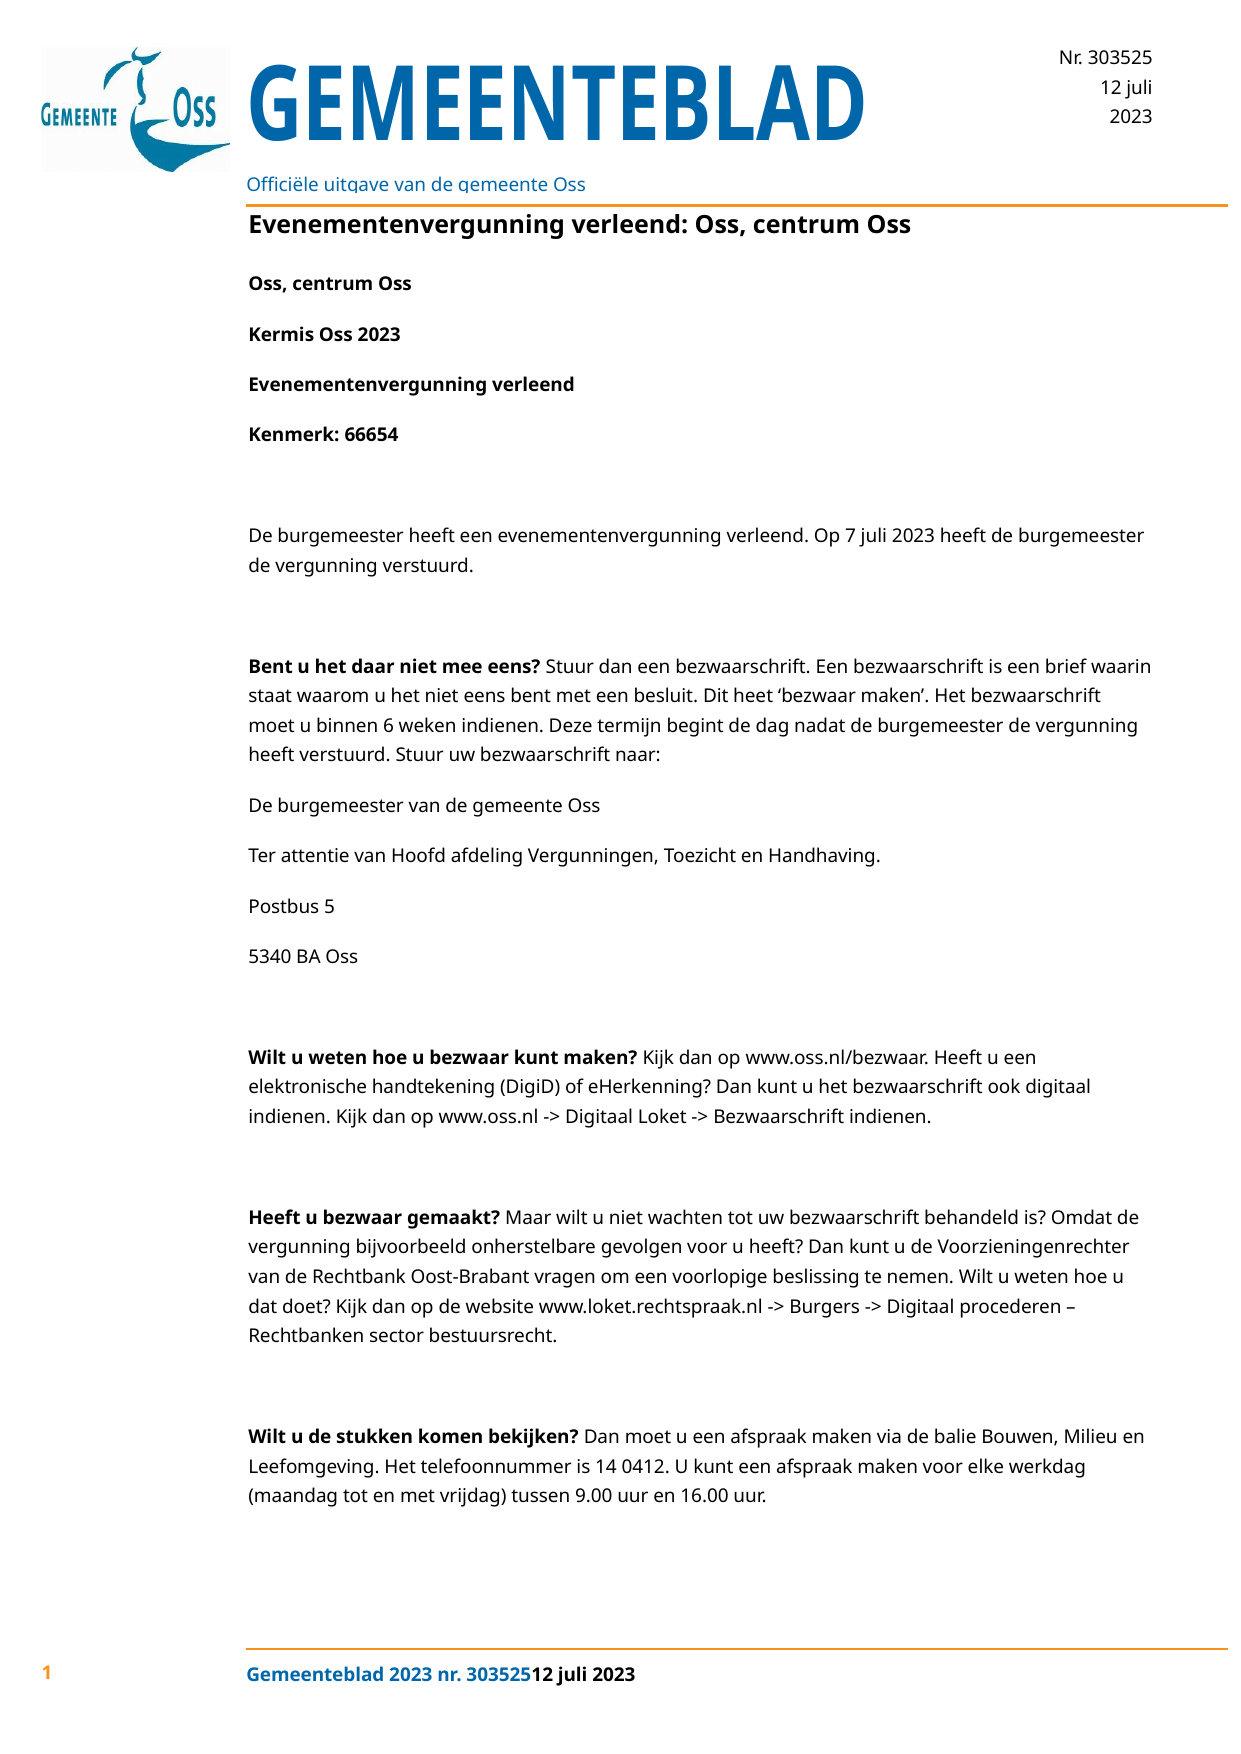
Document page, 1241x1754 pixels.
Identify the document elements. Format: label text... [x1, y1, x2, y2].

text Kermis Oss 2023 [248, 321, 1152, 346]
text Ter attentie van Hoofd afdeling Vergunningen, Toezicht en Handhaving. [248, 842, 1152, 868]
text Evenementenvergunning verleend [248, 371, 1152, 397]
text Evenementenvergunning verleend: Oss, centrum Oss [248, 207, 1152, 241]
text Kenmerk: 66654 [248, 422, 1152, 447]
text Postbus 5 [248, 893, 1152, 918]
text De burgemeester heeft een evenementenvergunning verleend. Op 7 juli 2023 heeft de burgemeester de vergunning verstuurd. [248, 522, 1152, 578]
text De burgemeester van de gemeente Oss [248, 792, 1152, 818]
text Wilt u weten hoe u bezwaar kunt maken? Kijk dan op www.oss.nl/bezwaar. Heeft u een elektronische handtekening (DigiD) of eHerkenning? Dan kunt u het bezwaarschrift ook digitaal indienen. Kijk dan op www.oss.nl -> Digitaal Loket -> Bezwaarschrift indienen. [248, 1044, 1152, 1129]
text Wilt u de stukken komen bekijken? Dan moet u een afspraak maken via de balie Bouwen, Milieu en Leefomgeving. Het telefoonnummer is 14 0412. U kunt een afspraak maken voor elke werkdag (maandag tot en met vrijdag) tussen 9.00 uur en 16.00 uur. [248, 1423, 1152, 1508]
text Heeft u bezwaar gemaakt? Maar wilt u niet wachten tot uw bezwaarschrift behandeld is? Omdat de vergunning bijvoorbeeld onherstelbare gevolgen voor u heeft? Dan kunt u de Voorzieningenrechter van de Rechtbank Oost-Brabant vragen om een voorlopige beslissing te nemen. Wilt u weten hoe u dat doet? Kijk dan op de website www.loket.rechtspraak.nl -> Burgers -> Digitaal procederen – Rechtbanken sector bestuursrecht. [248, 1204, 1152, 1348]
text 5340 BA Oss [248, 943, 1152, 969]
picture [41, 47, 231, 172]
text Oss, centrum Oss [248, 270, 1152, 296]
text Bent u het daar niet mee eens? Stuur dan een bezwaarschrift. Een bezwaarschrift is een brief waarin staat waarom u het niet eens bent met een besluit. Dit heet ‘bezwaar maken’. Het bezwaarschrift moet u binnen 6 weken indienen. Deze termijn begint de dag nadat de burgemeester de vergunning heeft verstuurd. Stuur uw bezwaarschrift naar: [248, 653, 1152, 767]
